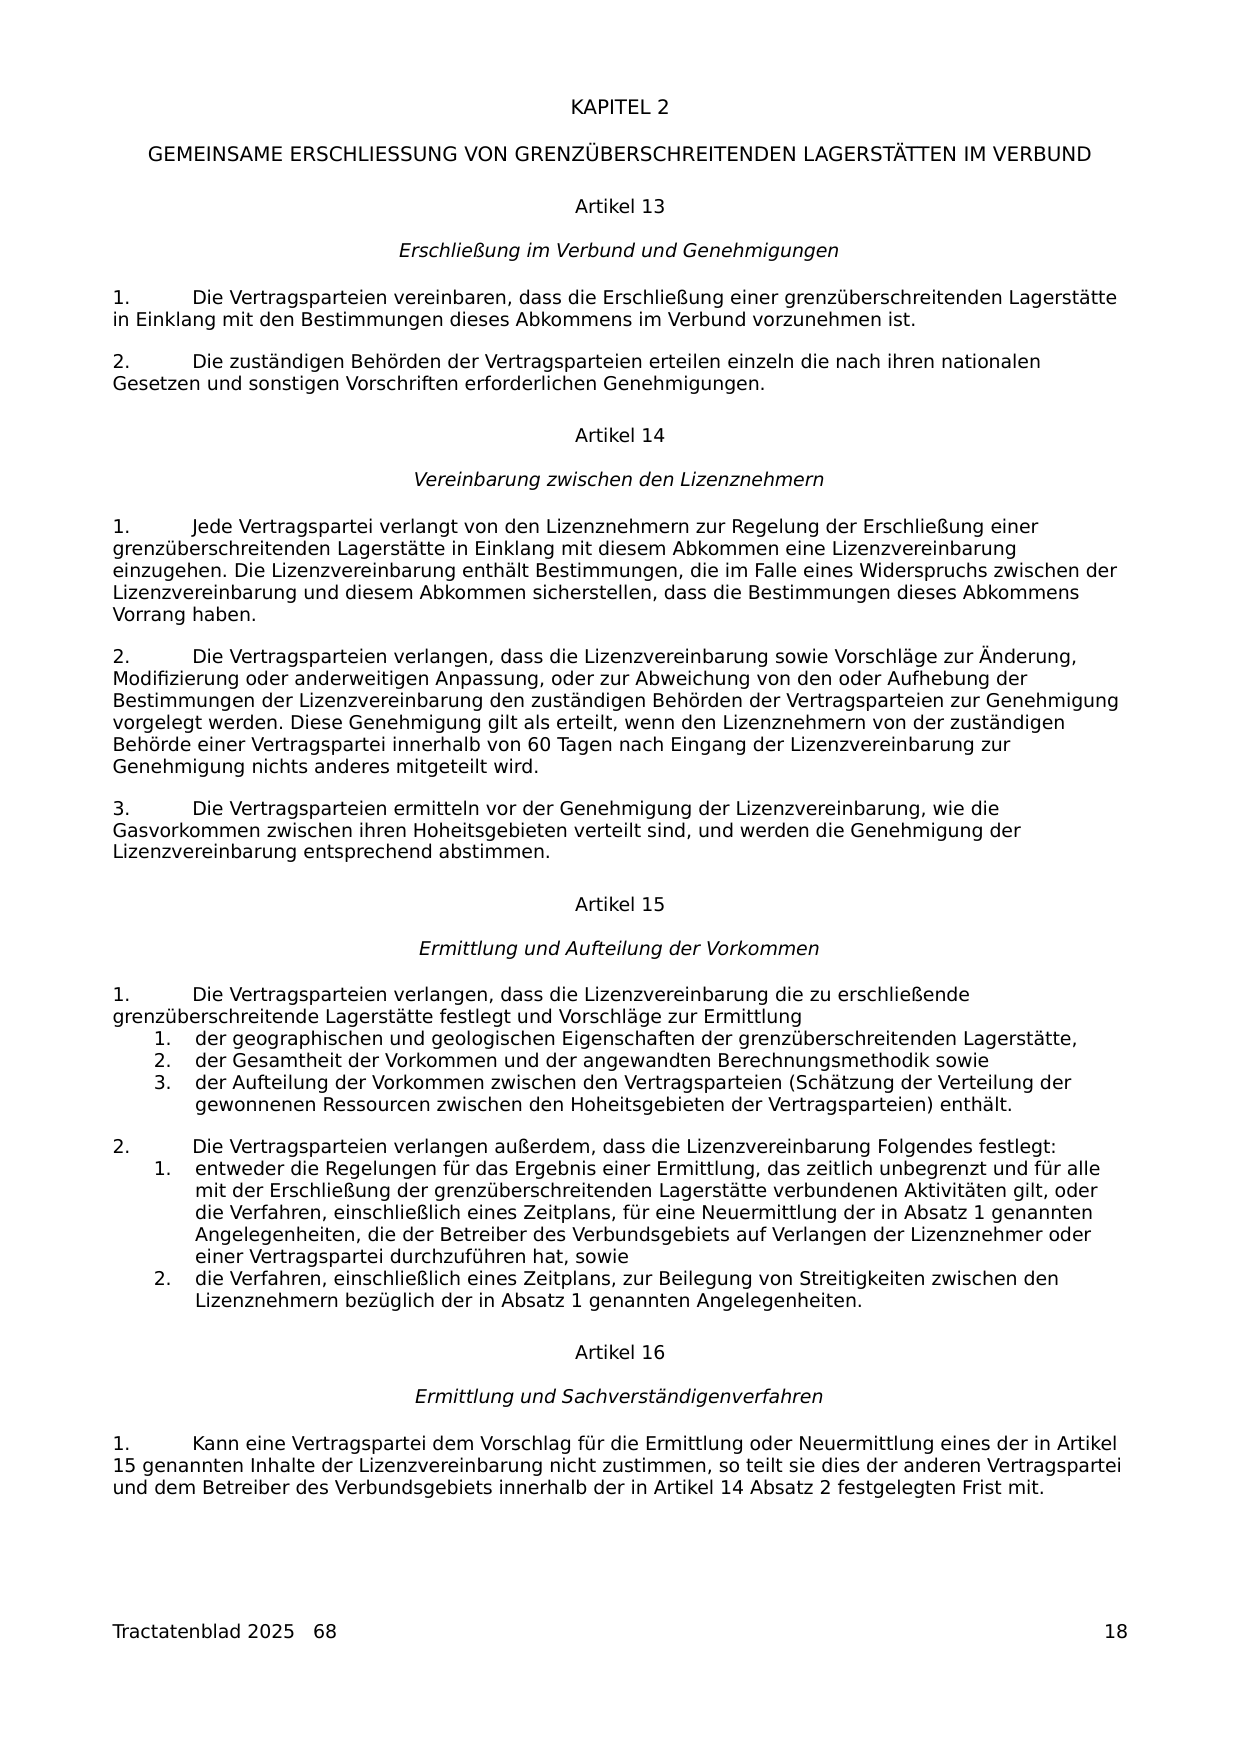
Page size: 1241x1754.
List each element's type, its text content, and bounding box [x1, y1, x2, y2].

text 2. der Gesamtheit der Vorkommen und der angewandten Berechnungsmethodik sowie [153, 1050, 1128, 1072]
subtitle KAPITEL 2 GEMEINSAME ERSCHLIESSUNG VON GRENZÜBERSCHREITENDEN LAGERSTÄTTEN IM VERBUND [112, 96, 1128, 166]
text 3. Die Vertragsparteien ermitteln vor der Genehmigung der Lizenzvereinbarung, wie die Gasvorkommen zwischen ihren Hoheitsgebieten verteilt sind, und werden die Genehmigung der Lizenzvereinbarung entsprechend abstimmen. [112, 797, 1128, 863]
text 3. der Aufteilung der Vorkommen zwischen den Vertragsparteien (Schätzung der Verteilung der gewonnenen Ressourcen zwischen den Hoheitsgebieten der Vertragsparteien) enthält. [153, 1072, 1128, 1116]
subtitle Artikel 13 Erschließung im Verbund und Genehmigungen [112, 196, 1128, 262]
text 2. Die zuständigen Behörden der Vertragsparteien erteilen einzeln die nach ihren nationalen Gesetzen und sonstigen Vorschriften erforderlichen Genehmigungen. [112, 351, 1128, 395]
text 1. Die Vertragsparteien vereinbaren, dass die Erschließung einer grenzüberschreitenden Lagerstätte in Einklang mit den Bestimmungen dieses Abkommens im Verbund vorzunehmen ist. [112, 287, 1128, 331]
text 2. Die Vertragsparteien verlangen außerdem, dass die Lizenzvereinbarung Folgendes festlegt: [112, 1136, 1128, 1158]
subtitle Artikel 16 Ermittlung und Sachverständigenverfahren [112, 1342, 1128, 1408]
subtitle Artikel 15 Ermittlung und Aufteilung der Vorkommen [112, 893, 1128, 959]
text 1. der geographischen und geologischen Eigenschaften der grenzüberschreitenden Lagerstätte, [153, 1028, 1128, 1050]
text 2. die Verfahren, einschließlich eines Zeitplans, zur Beilegung von Streitigkeiten zwischen den Lizenznehmern bezüglich der in Absatz 1 genannten Angelegenheiten. [153, 1268, 1128, 1312]
text 1. Die Vertragsparteien verlangen, dass die Lizenzvereinbarung die zu erschließende grenzüberschreitende Lagerstätte festlegt und Vorschläge zur Ermittlung [112, 984, 1128, 1028]
subtitle Artikel 14 Vereinbarung zwischen den Lizenznehmern [112, 425, 1128, 491]
text 2. Die Vertragsparteien verlangen, dass die Lizenzvereinbarung sowie Vorschläge zur Änderung, Modifizierung oder anderweitigen Anpassung, oder zur Abweichung von den oder Aufhebung der Bestimmungen der Lizenzvereinbarung den zuständigen Behörden der Vertragsparteien zur Genehmigung vorgelegt werden. Diese Genehmigung gilt als erteilt, wenn den Lizenznehmern von der zuständigen Behörde einer Vertragspartei innerhalb von 60 Tagen nach Eingang der Lizenzvereinbarung zur Genehmigung nichts anderes mitgeteilt wird. [112, 646, 1128, 777]
text 1. Jede Vertragspartei verlangt von den Lizenznehmern zur Regelung der Erschließung einer grenzüberschreitenden Lagerstätte in Einklang mit diesem Abkommen eine Lizenzvereinbarung einzugehen. Die Lizenzvereinbarung enthält Bestimmungen, die im Falle eines Widerspruchs zwischen der Lizenzvereinbarung und diesem Abkommen sicherstellen, dass die Bestimmungen dieses Abkommens Vorrang haben. [112, 516, 1128, 626]
text 1. Kann eine Vertragspartei dem Vorschlag für die Ermittlung oder Neuermittlung eines der in Artikel 15 genannten Inhalte der Lizenzvereinbarung nicht zustimmen, so teilt sie dies der anderen Vertragspartei und dem Betreiber des Verbundsgebiets innerhalb der in Artikel 14 Absatz 2 festgelegten Frist mit. [112, 1433, 1128, 1499]
text 1. entweder die Regelungen für das Ergebnis einer Ermittlung, das zeitlich unbegrenzt und für alle mit der Erschließung der grenzüberschreitenden Lagerstätte verbundenen Aktivitäten gilt, oder die Verfahren, einschließlich eines Zeitplans, für eine Neuermittlung der in Absatz 1 genannten Angelegenheiten, die der Betreiber des Verbundsgebiets auf Verlangen der Lizenznehmer oder einer Vertragspartei durchzuführen hat, sowie [153, 1158, 1128, 1268]
